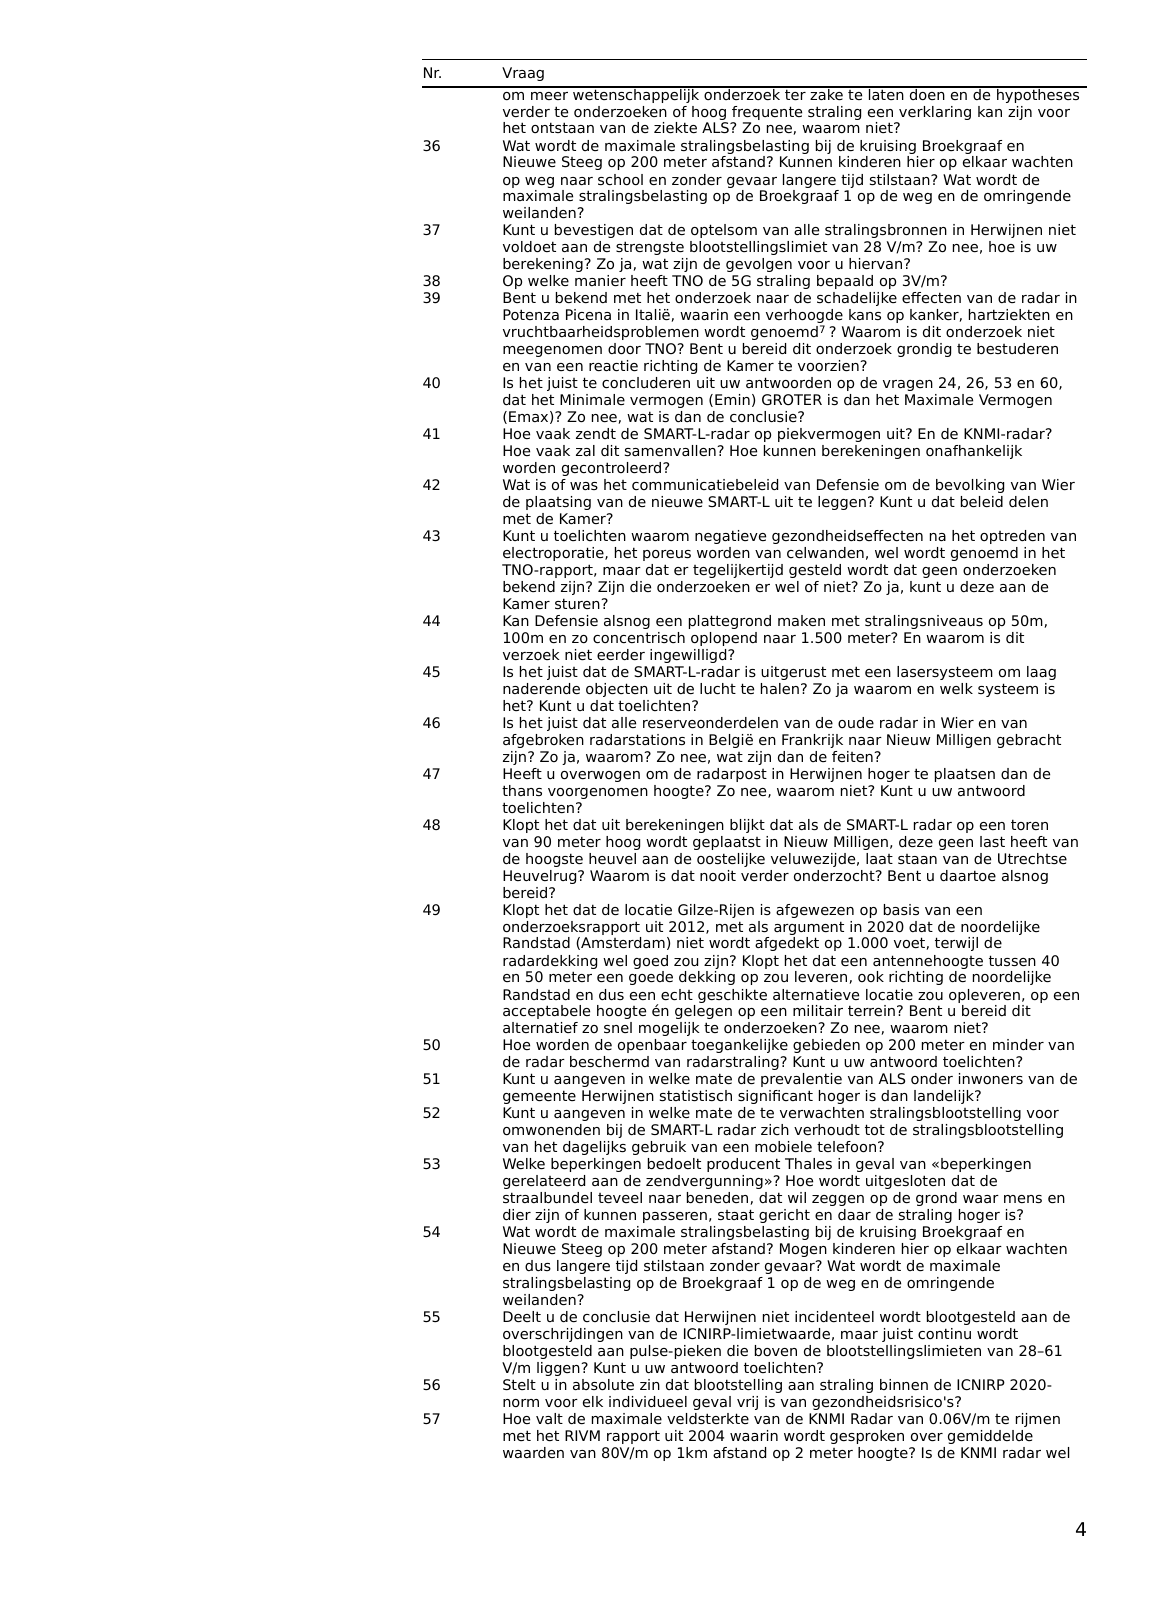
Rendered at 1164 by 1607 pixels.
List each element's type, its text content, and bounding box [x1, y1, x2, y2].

table_cell Welke beperkingen bedoelt producent Thales in geval van «beperkingen gerelateerd aan de zendvergunning»? Hoe wordt uitgesloten dat de straalbundel teveel naar beneden, dat wil zeggen op de grond waar mens en dier zijn of kunnen passeren, staat gericht en daar de straling hoger is? [496, 1156, 1087, 1224]
table_cell 36 [422, 138, 496, 222]
table_cell 37 [422, 222, 496, 273]
table_cell 52 [422, 1105, 496, 1156]
table_cell Hoe valt de maximale veldsterkte van de KNMI Radar van 0.06V/m te rijmen met het RIVM rapport uit 2004 waarin wordt gesproken over gemiddelde waarden van 80V/m op 1km afstand op 2 meter hoogte? Is de KNMI radar wel [496, 1411, 1087, 1462]
table_cell Is het juist dat de SMART-L-radar is uitgerust met een lasersysteem om laag naderende objecten uit de lucht te halen? Zo ja waarom en welk systeem is het? Kunt u dat toelichten? [496, 664, 1087, 715]
table_cell Is het juist dat alle reserveonderdelen van de oude radar in Wier en van afgebroken radarstations in België en Frankrijk naar Nieuw Milligen gebracht zijn? Zo ja, waarom? Zo nee, wat zijn dan de feiten? [496, 715, 1087, 766]
table_cell 44 [422, 613, 496, 664]
table_cell 42 [422, 477, 496, 528]
table_header Nr. [422, 60, 496, 86]
table_cell Is het juist te concluderen uit uw antwoorden op de vragen 24, 26, 53 en 60, dat het Minimale vermogen (Emin) GROTER is dan het Maximale Vermogen (Emax)? Zo nee, wat is dan de conclusie? [496, 375, 1087, 426]
table_cell Kunt u aangeven in welke mate de prevalentie van ALS onder inwoners van de gemeente Herwijnen statistisch significant hoger is dan landelijk? [496, 1071, 1087, 1105]
table_header Vraag [496, 60, 1087, 86]
table_cell 39 [422, 290, 496, 375]
table_cell Klopt het dat uit berekeningen blijkt dat als de SMART-L radar op een toren van 90 meter hoog wordt geplaatst in Nieuw Milligen, deze geen last heeft van de hoogste heuvel aan de oostelijke veluwezijde, laat staan van de Utrechtse Heuvelrug? Waarom is dat nooit verder onderzocht? Bent u daartoe alsnog bereid? [496, 817, 1087, 901]
table_cell Heeft u overwogen om de radarpost in Herwijnen hoger te plaatsen dan de thans voorgenomen hoogte? Zo nee, waarom niet? Kunt u uw antwoord toelichten? [496, 766, 1087, 817]
table_cell 38 [422, 273, 496, 290]
table_cell Hoe worden de openbaar toegankelijke gebieden op 200 meter en minder van de radar beschermd van radarstraling? Kunt u uw antwoord toelichten? [496, 1037, 1087, 1071]
table_cell Kunt u aangeven in welke mate de te verwachten stralingsblootstelling voor omwonenden bij de SMART-L radar zich verhoudt tot de stralingsblootstelling van het dagelijks gebruik van een mobiele telefoon? [496, 1105, 1087, 1156]
table_cell Klopt het dat de locatie Gilze-Rijen is afgewezen op basis van een onderzoeksrapport uit 2012, met als argument in 2020 dat de noordelijke Randstad (Amsterdam) niet wordt afgedekt op 1.000 voet, terwijl de radardekking wel goed zou zijn? Klopt het dat een antennehoogte tussen 40 en 50 meter een goede dekking op zou leveren, ook richting de noordelijke Randstad en dus een echt geschikte alternatieve locatie zou opleveren, op een acceptabele hoogte én gelegen op een militair terrein? Bent u bereid dit alternatief zo snel mogelijk te onderzoeken? Zo nee, waarom niet? [496, 901, 1087, 1037]
table_cell 55 [422, 1309, 496, 1377]
table_cell 54 [422, 1224, 496, 1309]
table_cell 47 [422, 766, 496, 817]
table_cell 51 [422, 1071, 496, 1105]
table_cell Wat wordt de maximale stralingsbelasting bij de kruising Broekgraaf en Nieuwe Steeg op 200 meter afstand? Kunnen kinderen hier op elkaar wachten op weg naar school en zonder gevaar langere tijd stilstaan? Wat wordt de maximale stralingsbelasting op de Broekgraaf 1 op de weg en de omringende weilanden? [496, 138, 1087, 222]
table_cell om meer wetenschappelijk onderzoek ter zake te laten doen en de hypotheses verder te onderzoeken of hoog frequente straling een verklaring kan zijn voor het ontstaan van de ziekte ALS? Zo nee, waarom niet? [496, 88, 1087, 137]
table_cell 49 [422, 901, 496, 1037]
table_cell 41 [422, 426, 496, 477]
table_cell Hoe vaak zendt de SMART-L-radar op piekvermogen uit? En de KNMI-radar? Hoe vaak zal dit samenvallen? Hoe kunnen berekeningen onafhankelijk worden gecontroleerd? [496, 426, 1087, 477]
table_cell 56 [422, 1377, 496, 1411]
table_cell Kan Defensie alsnog een plattegrond maken met stralingsniveaus op 50m, 100m en zo concentrisch oplopend naar 1.500 meter? En waarom is dit verzoek niet eerder ingewilligd? [496, 613, 1087, 664]
table_cell Stelt u in absolute zin dat blootstelling aan straling binnen de ICNIRP 2020-norm voor elk individueel geval vrij is van gezondheidsrisico's? [496, 1377, 1087, 1411]
table_cell Kunt u toelichten waarom negatieve gezondheidseffecten na het optreden van electroporatie, het poreus worden van celwanden, wel wordt genoemd in het TNO-rapport, maar dat er tegelijkertijd gesteld wordt dat geen onderzoeken bekend zijn? Zijn die onderzoeken er wel of niet? Zo ja, kunt u deze aan de Kamer sturen? [496, 528, 1087, 613]
table_cell Kunt u bevestigen dat de optelsom van alle stralingsbronnen in Herwijnen niet voldoet aan de strengste blootstellingslimiet van 28 V/m? Zo nee, hoe is uw berekening? Zo ja, wat zijn de gevolgen voor u hiervan? [496, 222, 1087, 273]
table_cell 53 [422, 1156, 496, 1224]
table_cell 45 [422, 664, 496, 715]
table_cell Wat is of was het communicatiebeleid van Defensie om de bevolking van Wier de plaatsing van de nieuwe SMART-L uit te leggen? Kunt u dat beleid delen met de Kamer? [496, 477, 1087, 528]
table_cell Deelt u de conclusie dat Herwijnen niet incidenteel wordt blootgesteld aan de overschrijdingen van de ICNIRP-limietwaarde, maar juist continu wordt blootgesteld aan pulse-pieken die boven de blootstellingslimieten van 28–61 V/m liggen? Kunt u uw antwoord toelichten? [496, 1309, 1087, 1377]
table_cell Bent u bekend met het onderzoek naar de schadelijke effecten van de radar in Potenza Picena in Italië, waarin een verhoogde kans op kanker, hartziekten en vruchtbaarheidsproblemen wordt genoemd7? Waarom is dit onderzoek niet meegenomen door TNO? Bent u bereid dit onderzoek grondig te bestuderen en van een reactie richting de Kamer te voorzien? [496, 290, 1087, 375]
table_cell 46 [422, 715, 496, 766]
table_cell 40 [422, 375, 496, 426]
table_cell Wat wordt de maximale stralingsbelasting bij de kruising Broekgraaf en Nieuwe Steeg op 200 meter afstand? Mogen kinderen hier op elkaar wachten en dus langere tijd stilstaan zonder gevaar? Wat wordt de maximale stralingsbelasting op de Broekgraaf 1 op de weg en de omringende weilanden? [496, 1224, 1087, 1309]
table_cell Op welke manier heeft TNO de 5G straling bepaald op 3V/m? [496, 273, 1087, 290]
table_cell 50 [422, 1037, 496, 1071]
table_cell 43 [422, 528, 496, 613]
table_cell [422, 88, 496, 137]
table_cell 57 [422, 1411, 496, 1462]
table_cell 48 [422, 817, 496, 901]
